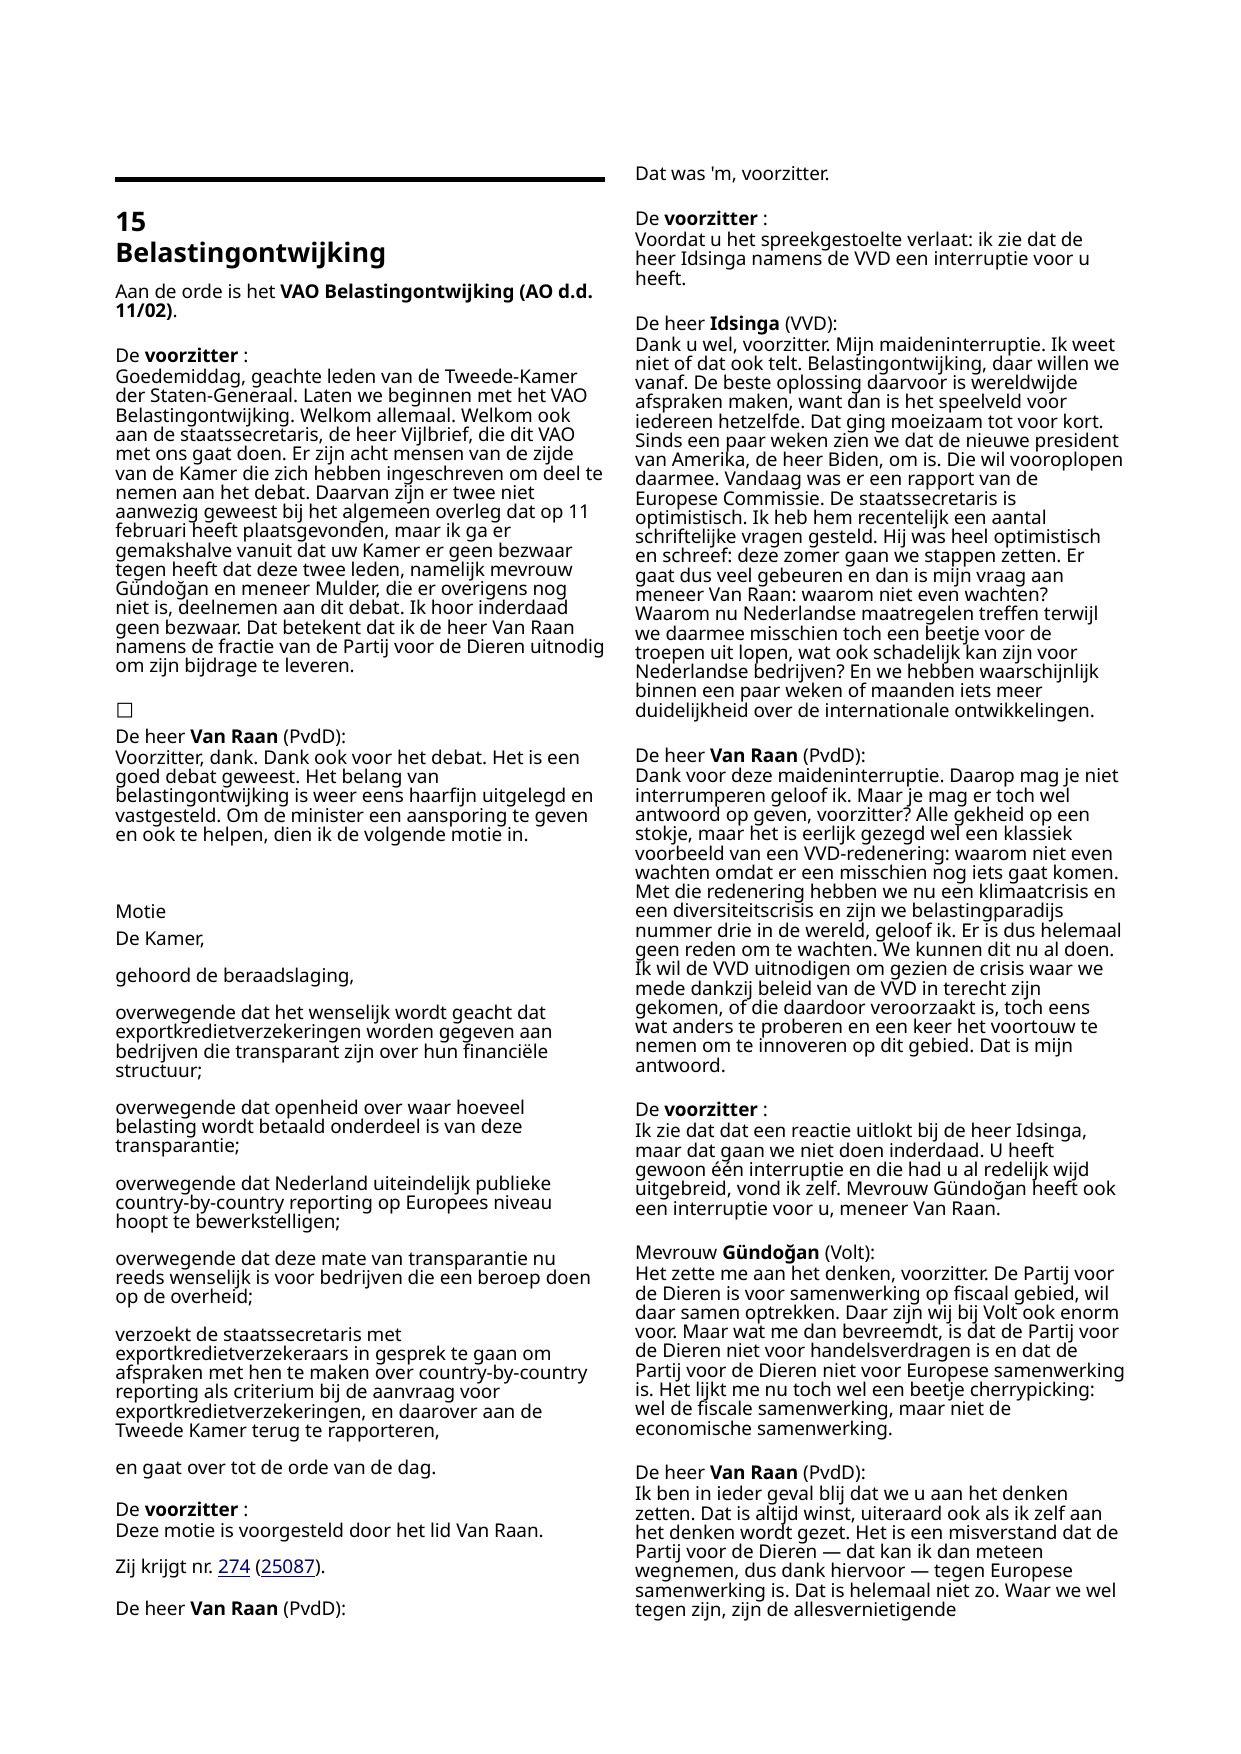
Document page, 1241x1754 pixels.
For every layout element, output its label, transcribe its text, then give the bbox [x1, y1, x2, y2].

text Dank u wel, voorzitter. Mijn maideninterruptie. Ik weet niet of dat ook telt. Belastingontwijking, daar willen we vanaf. De beste oplossing daarvoor is wereldwijde afspraken maken, want dan is het speelveld voor iedereen hetzelfde. Dat ging moeizaam tot voor kort. Sinds een paar weken zien we dat de nieuwe president van Amerika, de heer Biden, om is. Die wil vooroplopen daarmee. Vandaag was er een rapport van de Europese Commissie. De staatssecretaris is optimistisch. Ik heb hem recentelijk een aantal schriftelijke vragen gesteld. Hij was heel optimistisch en schreef: deze zomer gaan we stappen zetten. Er gaat dus veel gebeuren en dan is mijn vraag aan meneer Van Raan: waarom niet even wachten? Waarom nu Nederlandse maatregelen treffen terwijl we daarmee misschien toch een beetje voor de troepen uit lopen, wat ook schadelijk kan zijn voor Nederlandse bedrijven? En we hebben waarschijnlijk binnen een paar weken of maanden iets meer duidelijkheid over de internationale ontwikkelingen. [635, 336, 1125, 721]
text De heer Van Raan (PvdD): [115, 1596, 605, 1621]
text Ik ben in ieder geval blij dat we u aan het denken zetten. Dat is altijd winst, uiteraard ook als ik zelf aan het denken wordt gezet. Het is een misverstand dat de Partij voor de Dieren — dat kan ik dan meteen wegnemen, dus dank hiervoor — tegen Europese samenwerking is. Dat is helemaal niet zo. Waar we wel tegen zijn, zijn de allesvernietigende [635, 1485, 1125, 1620]
text 15 [115, 203, 605, 239]
text overwegende dat Nederland uiteindelijk publieke country-by-country reporting op Europees niveau hoopt te bewerkstelligen; [115, 1174, 605, 1232]
text Deze motie is voorgesteld door het lid Van Raan. [115, 1522, 605, 1541]
text gehoord de beraadslaging, [115, 967, 605, 986]
text Voordat u het spreekgestoelte verlaat: ik zie dat de heer Idsinga namens de VVD een interruptie voor u heeft. [635, 231, 1125, 289]
text overwegende dat het wenselijk wordt geacht dat exportkredietverzekeringen worden gegeven aan bedrijven die transparant zijn over hun financiële structuur; [115, 1004, 605, 1081]
text Belastingontwijking [115, 239, 605, 283]
text Goedemiddag, geachte leden van de Tweede-Kamer der Staten-Generaal. Laten we beginnen met het VAO Belastingontwijking. Welkom allemaal. Welkom ook aan de staatssecretaris, de heer Vijlbrief, die dit VAO met ons gaat doen. Er zijn acht mensen van de zijde van de Kamer die zich hebben ingeschreven om deel te nemen aan het debat. Daarvan zijn er twee niet aanwezig geweest bij het algemeen overleg dat op 11 februari heeft plaatsgevonden, maar ik ga er gemakshalve vanuit dat uw Kamer er geen bezwaar tegen heeft dat deze twee leden, namelijk mevrouw Gündoğan en meneer Mulder, die er overigens nog niet is, deelnemen aan dit debat. Ik hoor inderdaad geen bezwaar. Dat betekent dat ik de heer Van Raan namens de fractie van de Partij voor de Dieren uitnodig om zijn bijdrage te leveren. [115, 368, 605, 676]
text De heer Van Raan (PvdD): [635, 742, 1125, 767]
text Dat was 'm, voorzitter. [635, 165, 1125, 184]
text Ik zie dat dat een reactie uitlokt bij de heer Idsinga, maar dat gaan we niet doen inderdaad. U heeft gewoon één interruptie en die had u al redelijk wijd uitgebreid, vond ik zelf. Mevrouw Gündoğan heeft ook een interruptie voor u, meneer Van Raan. [635, 1122, 1125, 1219]
text overwegende dat deze mate van transparantie nu reeds wenselijk is voor bedrijven die een beroep doen op de overheid; [115, 1250, 605, 1308]
text ⬜ [115, 697, 605, 723]
text Dank voor deze maideninterruptie. Daarop mag je niet interrumperen geloof ik. Maar je mag er toch wel antwoord op geven, voorzitter? Alle gekheid op een stokje, maar het is eerlijk gezegd wel een klassiek voorbeeld van een VVD-redenering: waarom niet even wachten omdat er een misschien nog iets gaat komen. Met die redenering hebben we nu een klimaatcrisis en een diversiteitscrisis en zijn we belastingparadijs nummer drie in de wereld, geloof ik. Er is dus helemaal geen reden om te wachten. We kunnen dit nu al doen. Ik wil de VVD uitnodigen om gezien de crisis waar we mede dankzij beleid van de VVD in terecht zijn gekomen, of die daardoor veroorzaakt is, toch eens wat anders te proberen en een keer het voortouw te nemen om te innoveren op dit gebied. Dat is mijn antwoord. [635, 767, 1125, 1076]
text en gaat over tot de orde van de dag. [115, 1459, 605, 1478]
text Mevrouw Gündoğan (Volt): [635, 1239, 1125, 1265]
text Motie [115, 898, 605, 924]
text De voorzitter : [115, 342, 605, 368]
text overwegende dat openheid over waar hoeveel belasting wordt betaald onderdeel is van deze transparantie; [115, 1099, 605, 1157]
text De heer Van Raan (PvdD): [635, 1459, 1125, 1485]
text De Kamer, [115, 930, 605, 949]
text De heer Van Raan (PvdD): [115, 723, 605, 749]
text verzoekt de staatssecretaris met exportkredietverzekeraars in gesprek te gaan om afspraken met hen te maken over country-by-country reporting als criterium bij de aanvraag voor exportkredietverzekeringen, en daarover aan de Tweede Kamer terug te rapporteren, [115, 1326, 605, 1441]
text Het zette me aan het denken, voorzitter. De Partij voor de Dieren is voor samenwerking op fiscaal gebied, wil daar samen optrekken. Daar zijn wij bij Volt ook enorm voor. Maar wat me dan bevreemdt, is dat de Partij voor de Dieren niet voor handelsverdragen is en dat de Partij voor de Dieren niet voor Europese samenwerking is. Het lijkt me nu toch wel een beetje cherrypicking: wel de fiscale samenwerking, maar niet de economische samenwerking. [635, 1265, 1125, 1439]
text De voorzitter : [635, 205, 1125, 231]
text De voorzitter : [635, 1097, 1125, 1122]
text De heer Idsinga (VVD): [635, 310, 1125, 336]
text Zij krijgt nr. 274 (25087). [115, 1558, 605, 1578]
text De voorzitter : [115, 1496, 605, 1522]
text Voorzitter, dank. Dank ook voor het debat. Het is een goed debat geweest. Het belang van belastingontwijking is weer eens haarfijn uitgelegd en vastgesteld. Om de minister een aansporing te geven en ook te helpen, dien ik de volgende motie in. [115, 749, 605, 845]
text Aan de orde is het VAO Belastingontwijking (AO d.d. 11/02). [115, 283, 605, 322]
